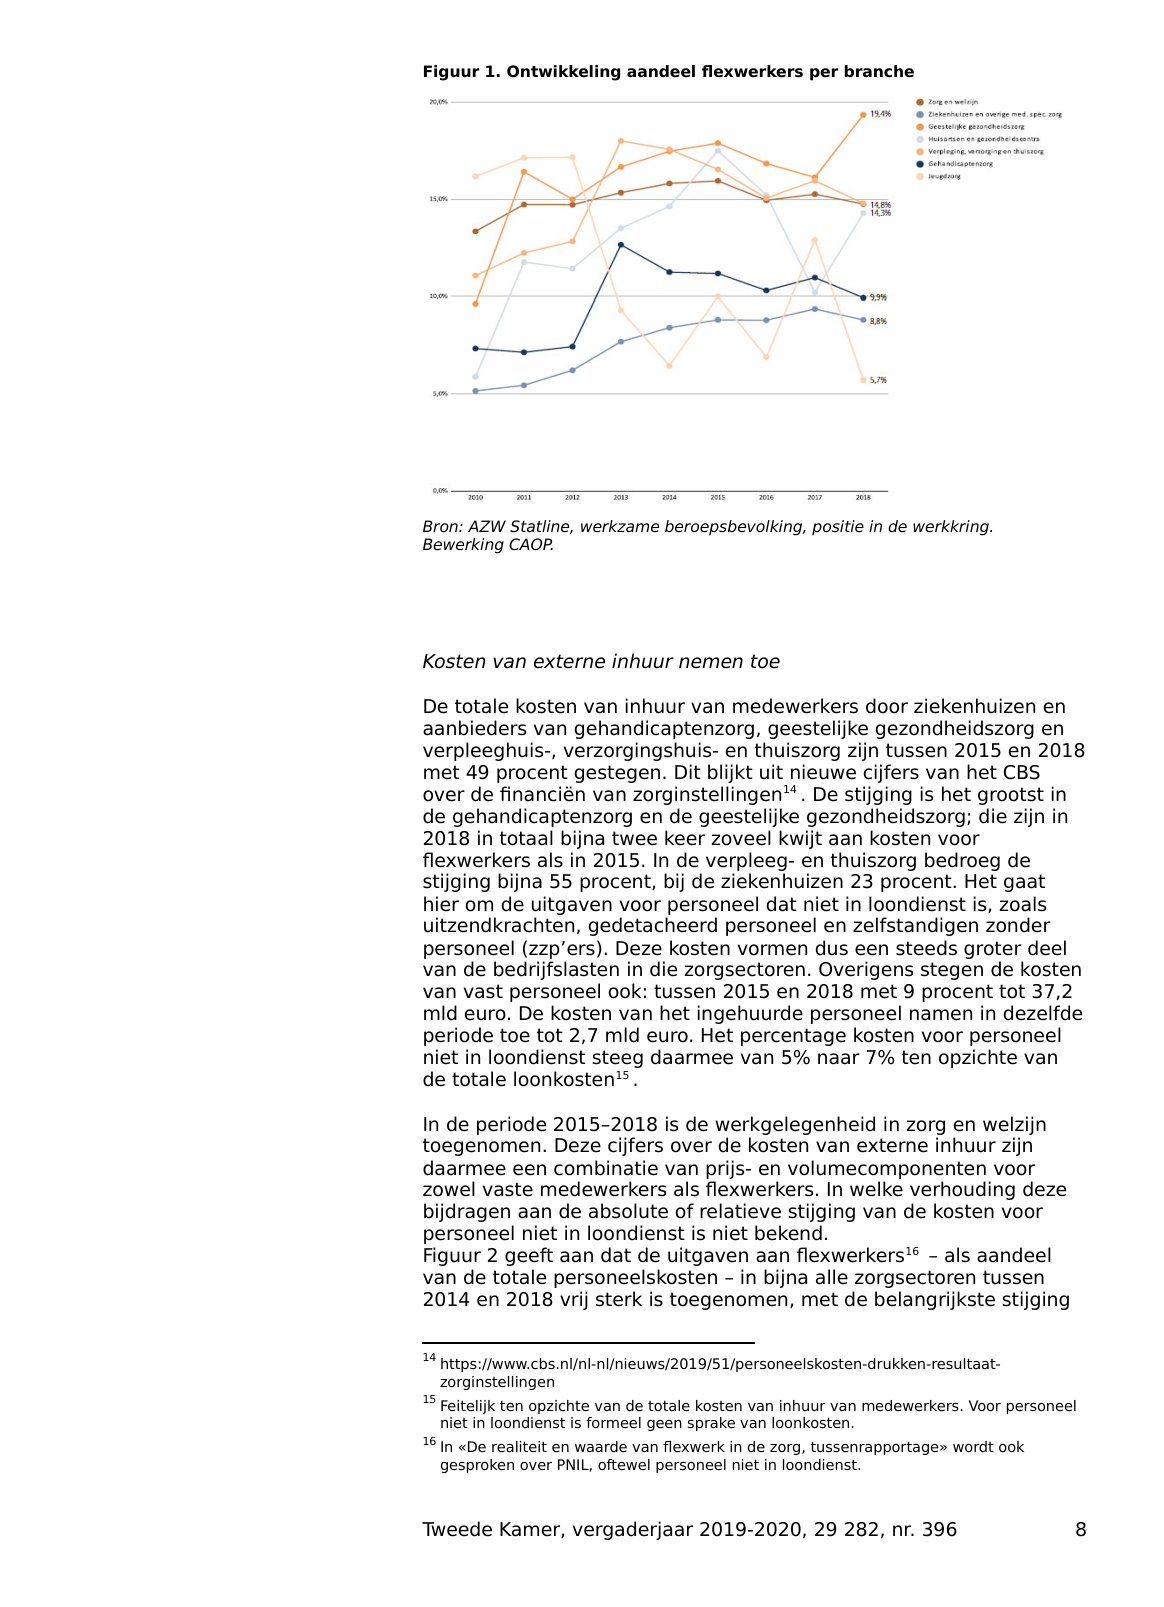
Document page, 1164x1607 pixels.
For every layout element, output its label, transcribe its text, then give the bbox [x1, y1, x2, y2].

text Bron: AZW Statline, werkzame beroepsbevolking, positie in de werkkring. Bewerking CAOP. [422, 518, 1072, 554]
text Feitelijk ten opzichte van de totale kosten van inhuur van medewerkers. Voor personeel niet in loondienst is formeel geen sprake van loonkosten. [422, 1393, 1087, 1432]
text In «De realiteit en waarde van flexwerk in de zorg, tussenrapportage» wordt ook gesproken over PNIL, oftewel personeel niet in loondienst. [422, 1435, 1087, 1474]
subtitle Kosten van externe inhuur nemen toe [422, 651, 1087, 673]
text Figuur 2 geeft aan dat de uitgaven aan flexwerkers – als aandeel van de totale personeelskosten – in bijna alle zorgsectoren tussen 2014 en 2018 vrij sterk is toegenomen, met de belangrijkste stijging [422, 1245, 1087, 1311]
text https://www.cbs.nl/nl-nl/nieuws/2019/51/personeelskosten-drukken-resultaat-zorginstellingen [422, 1352, 1087, 1391]
text De totale kosten van inhuur van medewerkers door ziekenhuizen en aanbieders van gehandicaptenzorg, geestelijke gezondheidszorg en verpleeghuis-, verzorgingshuis- en thuiszorg zijn tussen 2015 en 2018 met 49 procent gestegen. Dit blijkt uit nieuwe cijfers van het CBS over de financiën van zorginstellingen. De stijging is het grootst in de gehandicaptenzorg en de geestelijke gezondheidszorg; die zijn in 2018 in totaal bijna twee keer zoveel kwijt aan kosten voor flexwerkers als in 2015. In de verpleeg- en thuiszorg bedroeg de stijging bijna 55 procent, bij de ziekenhuizen 23 procent. Het gaat hier om de uitgaven voor personeel dat niet in loondienst is, zoals uitzendkrachten, gedetacheerd personeel en zelfstandigen zonder personeel (zzp’ers). Deze kosten vormen dus een steeds groter deel van de bedrijfslasten in die zorgsectoren. Overigens stegen de kosten van vast personeel ook: tussen 2015 en 2018 met 9 procent tot 37,2 mld euro. De kosten van het ingehuurde personeel namen in dezelfde periode toe tot 2,7 mld euro. Het percentage kosten voor personeel niet in loondienst steeg daarmee van 5% naar 7% ten opzichte van de totale loonkosten. [422, 696, 1087, 1091]
text In de periode 2015–2018 is de werkgelegenheid in zorg en welzijn toegenomen. Deze cijfers over de kosten van externe inhuur zijn daarmee een combinatie van prijs- en volumecomponenten voor zowel vaste medewerkers als flexwerkers. In welke verhouding deze bijdragen aan de absolute of relatieve stijging van de kosten voor personeel niet in loondienst is niet bekend. [422, 1113, 1087, 1245]
picture [422, 92, 1072, 507]
text Figuur 1. Ontwikkeling aandeel flexwerkers per branche [422, 63, 1072, 81]
